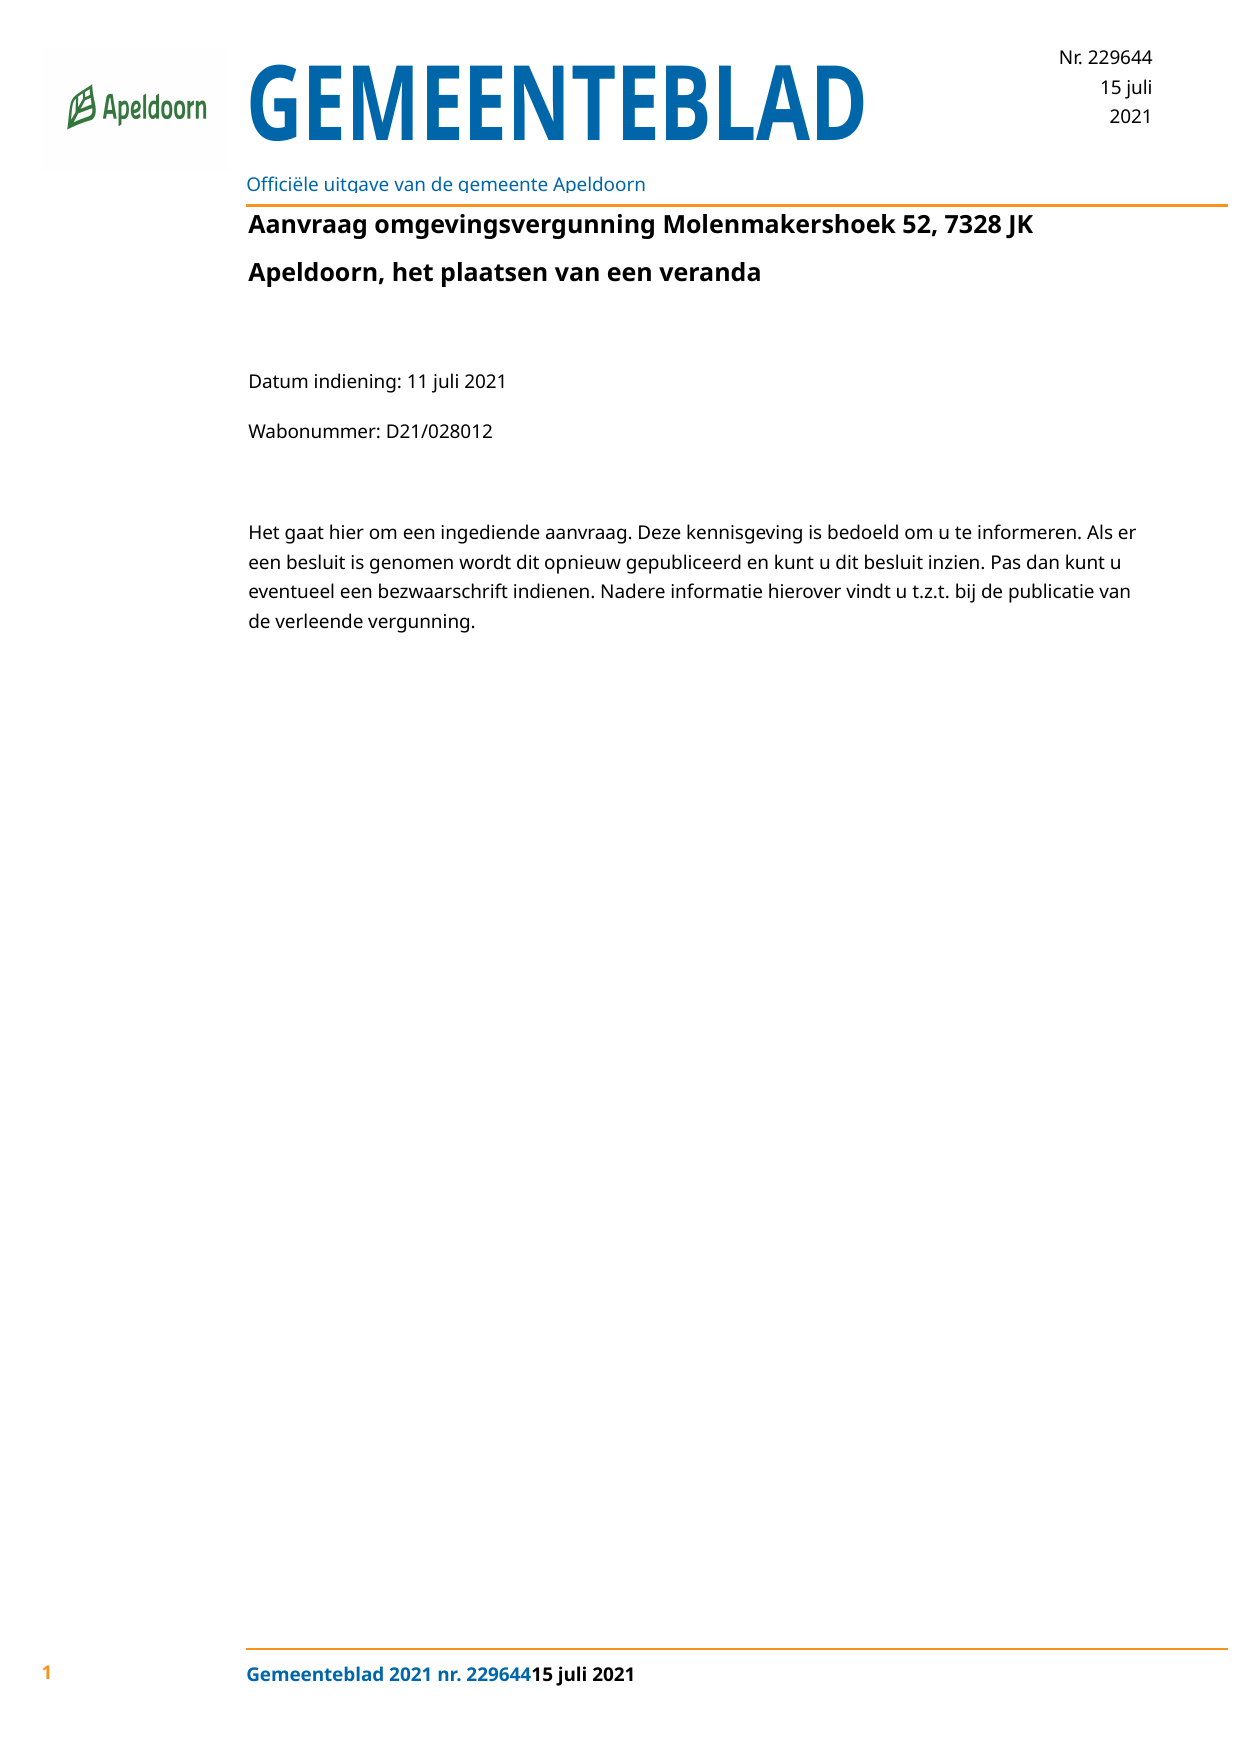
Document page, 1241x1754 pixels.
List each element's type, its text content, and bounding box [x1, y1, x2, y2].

text Wabonummer: D21/028012 [248, 419, 1152, 444]
text Het gaat hier om een ingediende aanvraag. Deze kennisgeving is bedoeld om u te informeren. Als er een besluit is genomen wordt dit opnieuw gepubliceerd en kunt u dit besluit inzien. Pas dan kunt u eventueel een bezwaarschrift indienen. Nadere informatie hierover vindt u t.z.t. bij de publicatie van de verleende vergunning. [248, 519, 1152, 634]
text Aanvraag omgevingsvergunning Molenmakershoek 52, 7328 JK Apeldoorn, het plaatsen van een veranda [248, 207, 1152, 288]
picture [41, 47, 231, 172]
text Datum indiening: 11 juli 2021 [248, 368, 1152, 394]
